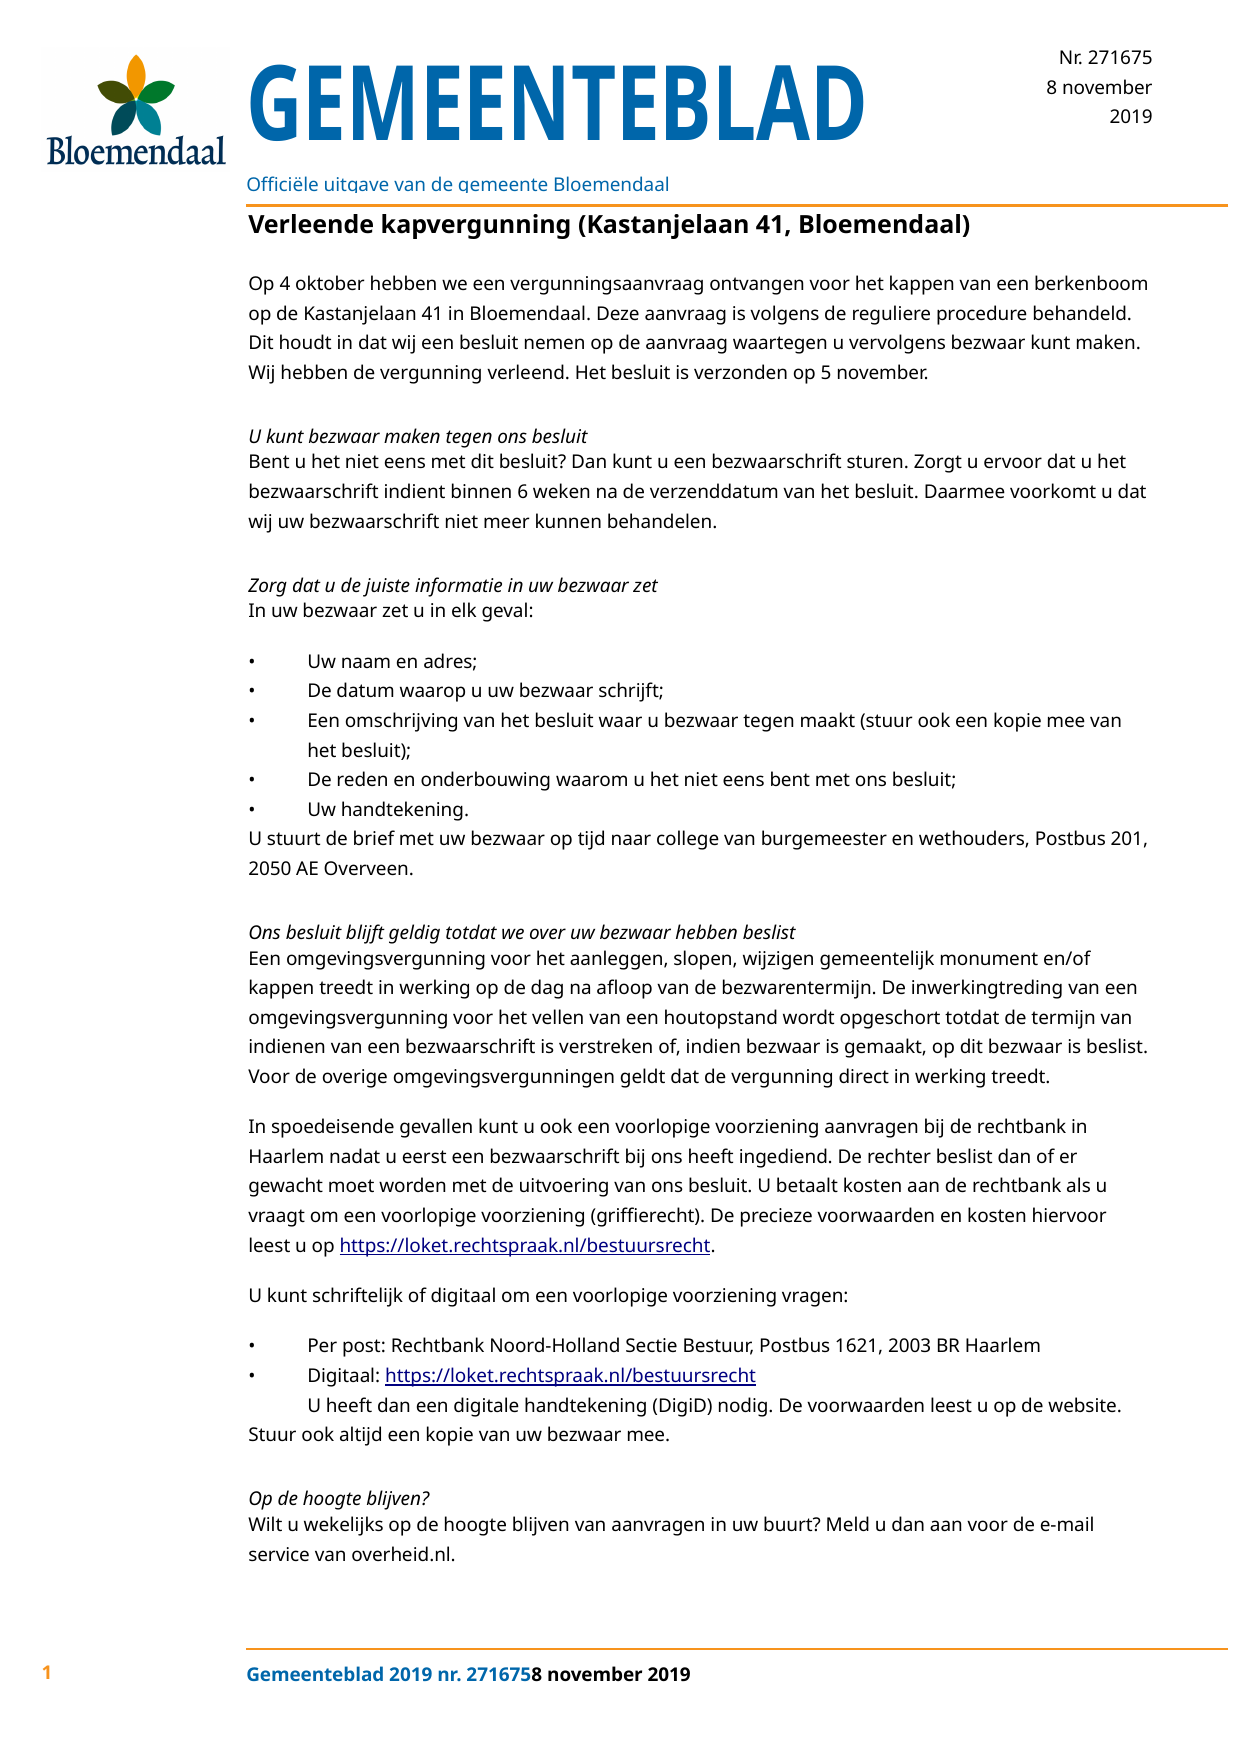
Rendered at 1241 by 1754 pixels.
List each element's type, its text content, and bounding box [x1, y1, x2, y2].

text Wilt u wekelijks op de hoogte blijven van aanvragen in uw buurt? Meld u dan aan voor de e-mail service van overheid.nl. [248, 1511, 1152, 1566]
text In spoedeisende gevallen kunt u ook een voorlopige voorziening aanvragen bij de rechtbank in Haarlem nadat u eerst een bezwaarschrift bij ons heeft ingediend. De rechter beslist dan of er gewacht moet worden met de uitvoering van ons besluit. U betaalt kosten aan de rechtbank als u vraagt om een voorlopige voorziening (griffierecht). De precieze voorwaarden en kosten hiervoor leest u op https://loket.rechtspraak.nl/bestuursrecht. [248, 1113, 1152, 1258]
text In uw bezwaar zet u in elk geval: [248, 598, 1152, 623]
list De datum waarop u uw bezwaar schrijft; [248, 678, 1152, 703]
text Zorg dat u de juiste informatie in uw bezwaar zet [248, 572, 1152, 598]
text Stuur ook altijd een kopie van uw bezwaar mee. [248, 1421, 1152, 1447]
picture [41, 47, 231, 172]
list U heeft dan een digitale handtekening (DigiD) nodig. De voorwaarden leest u op de website. [248, 1392, 1152, 1418]
text Een omgevingsvergunning voor het aanleggen, slopen, wijzigen gemeentelijk monument en/of kappen treedt in werking op de dag na afloop van de bezwarentermijn. De inwerkingtreding van een omgevingsvergunning voor het vellen van een houtopstand wordt opgeschort totdat de termijn van indienen van een bezwaarschrift is verstreken of, indien bezwaar is gemaakt, op dit bezwaar is beslist. Voor de overige omgevingsvergunningen geldt dat de vergunning direct in werking treedt. [248, 945, 1152, 1089]
text Op 4 oktober hebben we een vergunningsaanvraag ontvangen voor het kappen van een berkenboom op de Kastanjelaan 41 in Bloemendaal. Deze aanvraag is volgens de reguliere procedure behandeld. Dit houdt in dat wij een besluit nemen op de aanvraag waartegen u vervolgens bezwaar kunt maken. Wij hebben de vergunning verleend. Het besluit is verzonden op 5 november. [248, 270, 1152, 385]
text U kunt schriftelijk of digitaal om een voorlopige voorziening vragen: [248, 1282, 1152, 1308]
text Verleende kapvergunning (Kastanjelaan 41, Bloemendaal) [248, 207, 1152, 241]
text Bent u het niet eens met dit besluit? Dan kunt u een bezwaarschrift sturen. Zorgt u ervoor dat u het bezwaarschrift indient binnen 6 weken na de verzenddatum van het besluit. Daarmee voorkomt u dat wij uw bezwaarschrift niet meer kunnen behandelen. [248, 449, 1152, 534]
text Ons besluit blijft geldig totdat we over uw bezwaar hebben beslist [248, 919, 1152, 945]
text U stuurt de brief met uw bezwaar op tijd naar college van burgemeester en wethouders, Postbus 201, 2050 AE Overveen. [248, 826, 1152, 881]
list Uw handtekening. [248, 796, 1152, 822]
list De reden en onderbouwing waarom u het niet eens bent met ons besluit; [248, 766, 1152, 792]
list Uw naam en adres; [248, 648, 1152, 674]
text U kunt bezwaar maken tegen ons besluit [248, 423, 1152, 449]
list Digitaal: https://loket.rechtspraak.nl/bestuursrecht [248, 1362, 1152, 1388]
list Een omschrijving van het besluit waar u bezwaar tegen maakt (stuur ook een kopie mee van het besluit); [248, 707, 1152, 762]
list Per post: Rechtbank Noord-Holland Sectie Bestuur, Postbus 1621, 2003 BR Haarlem [248, 1333, 1152, 1358]
text Op de hoogte blijven? [248, 1485, 1152, 1511]
